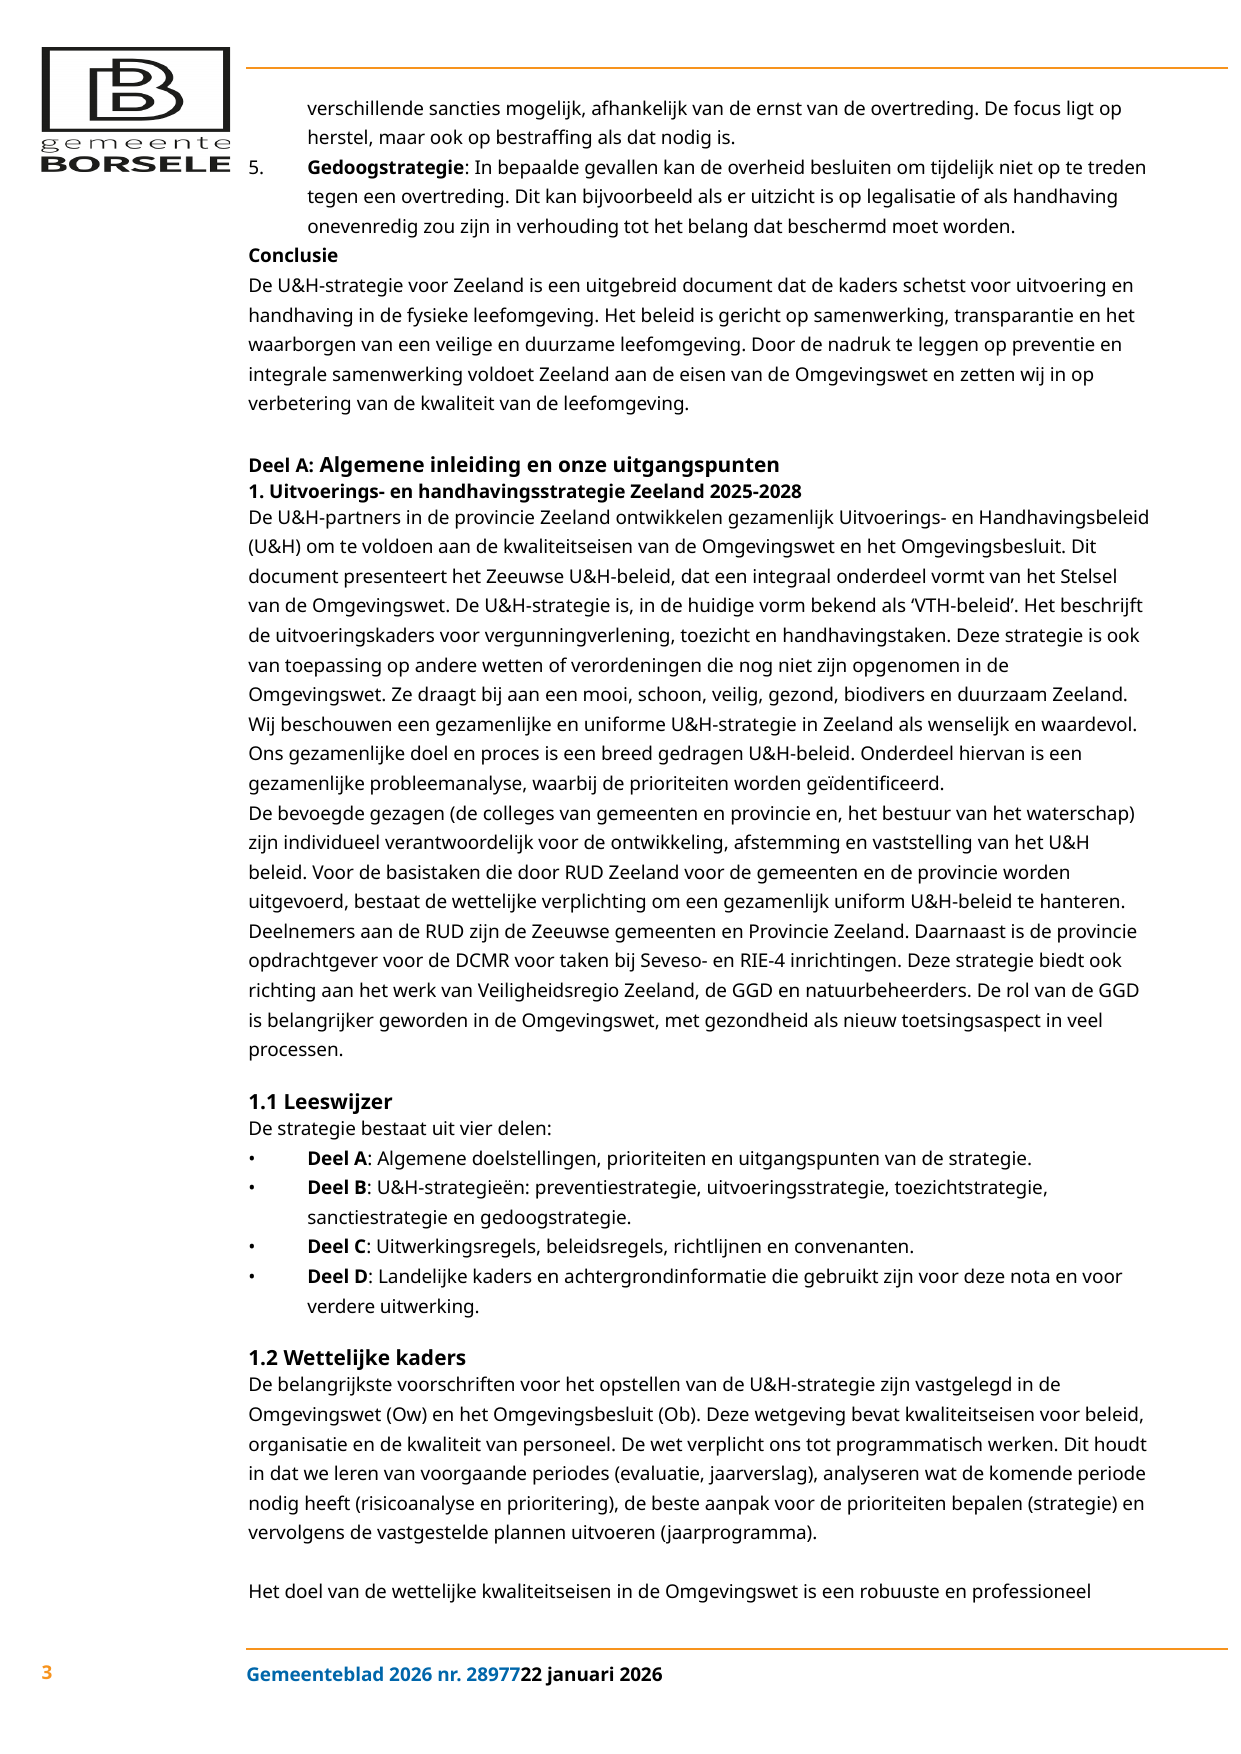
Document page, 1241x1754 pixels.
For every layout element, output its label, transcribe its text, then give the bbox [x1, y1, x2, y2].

text 1. Uitvoerings- en handhavingsstrategie Zeeland 2025-2028 [248, 478, 1152, 504]
picture [41, 47, 231, 172]
text 1.2 Wettelijke kaders [248, 1343, 1152, 1372]
text Deel A: Algemene inleiding en onze uitgangspunten [248, 450, 1152, 478]
text Het doel van de wettelijke kwaliteitseisen in de Omgevingswet is een robuuste en professioneel [248, 1579, 1152, 1604]
text De strategie bestaat uit vier delen: [248, 1115, 1152, 1141]
text Conclusie [248, 243, 1152, 268]
text De U&H-strategie voor Zeeland is een uitgebreid document dat de kaders schetst voor uitvoering en handhaving in de fysieke leefomgeving. Het beleid is gericht op samenwerking, transparantie en het waarborgen van een veilige en duurzame leefomgeving. Door de nadruk te leggen op preventie en integrale samenwerking voldoet Zeeland aan de eisen van de Omgevingswet en zetten wij in op verbetering van de kwaliteit van de leefomgeving. [248, 272, 1152, 416]
list Gedoogstrategie: In bepaalde gevallen kan de overheid besluiten om tijdelijk niet op te treden tegen een overtreding. Dit kan bijvoorbeeld als er uitzicht is op legalisatie of als handhaving onevenredig zou zijn in verhouding tot het belang dat beschermd moet worden. [248, 154, 1152, 239]
list Deel A: Algemene doelstellingen, prioriteiten en uitgangspunten van de strategie. [248, 1145, 1152, 1171]
list verschillende sancties mogelijk, afhankelijk van de ernst van de overtreding. De focus ligt op herstel, maar ook op bestraffing als dat nodig is. [248, 95, 1152, 150]
text De bevoegde gezagen (de colleges van gemeenten en provincie en, het bestuur van het waterschap) zijn individueel verantwoordelijk voor de ontwikkeling, afstemming en vaststelling van het U&H beleid. Voor de basistaken die door RUD Zeeland voor de gemeenten en de provincie worden uitgevoerd, bestaat de wettelijke verplichting om een gezamenlijk uniform U&H-beleid te hanteren. Deelnemers aan de RUD zijn de Zeeuwse gemeenten en Provincie Zeeland. Daarnaast is de provincie opdrachtgever voor de DCMR voor taken bij Seveso- en RIE-4 inrichtingen. Deze strategie biedt ook richting aan het werk van Veiligheidsregio Zeeland, de GGD en natuurbeheerders. De rol van de GGD is belangrijker geworden in de Omgevingswet, met gezondheid als nieuw toetsingsaspect in veel processen. [248, 800, 1152, 1062]
list Deel B: U&H-strategieën: preventiestrategie, uitvoeringsstrategie, toezichtstrategie, sanctiestrategie en gedoogstrategie. [248, 1174, 1152, 1230]
text De U&H-partners in de provincie Zeeland ontwikkelen gezamenlijk Uitvoerings- en Handhavingsbeleid (U&H) om te voldoen aan de kwaliteitseisen van de Omgevingswet en het Omgevingsbesluit. Dit document presenteert het Zeeuwse U&H-beleid, dat een integraal onderdeel vormt van het Stelsel van de Omgevingswet. De U&H-strategie is, in de huidige vorm bekend als ‘VTH-beleid’. Het beschrijft de uitvoeringskaders voor vergunningverlening, toezicht en handhavingstaken. Deze strategie is ook van toepassing op andere wetten of verordeningen die nog niet zijn opgenomen in de Omgevingswet. Ze draagt bij aan een mooi, schoon, veilig, gezond, biodivers en duurzaam Zeeland. [248, 504, 1152, 707]
text Wij beschouwen een gezamenlijke en uniforme U&H-strategie in Zeeland als wenselijk en waardevol. Ons gezamenlijke doel en proces is een breed gedragen U&H-beleid. Onderdeel hiervan is een gezamenlijke probleemanalyse, waarbij de prioriteiten worden geïdentificeerd. [248, 711, 1152, 796]
list Deel D: Landelijke kaders en achtergrondinformatie die gebruikt zijn voor deze nota en voor verdere uitwerking. [248, 1263, 1152, 1318]
list Deel C: Uitwerkingsregels, beleidsregels, richtlijnen en convenanten. [248, 1234, 1152, 1259]
text 1.1 Leeswijzer [248, 1087, 1152, 1115]
text De belangrijkste voorschriften voor het opstellen van de U&H-strategie zijn vastgelegd in de Omgevingswet (Ow) en het Omgevingsbesluit (Ob). Deze wetgeving bevat kwaliteitseisen voor beleid, organisatie en de kwaliteit van personeel. De wet verplicht ons tot programmatisch werken. Dit houdt in dat we leren van voorgaande periodes (evaluatie, jaarverslag), analyseren wat de komende periode nodig heeft (risicoanalyse en prioritering), de beste aanpak voor de prioriteiten bepalen (strategie) en vervolgens de vastgestelde plannen uitvoeren (jaarprogramma). [248, 1372, 1152, 1545]
